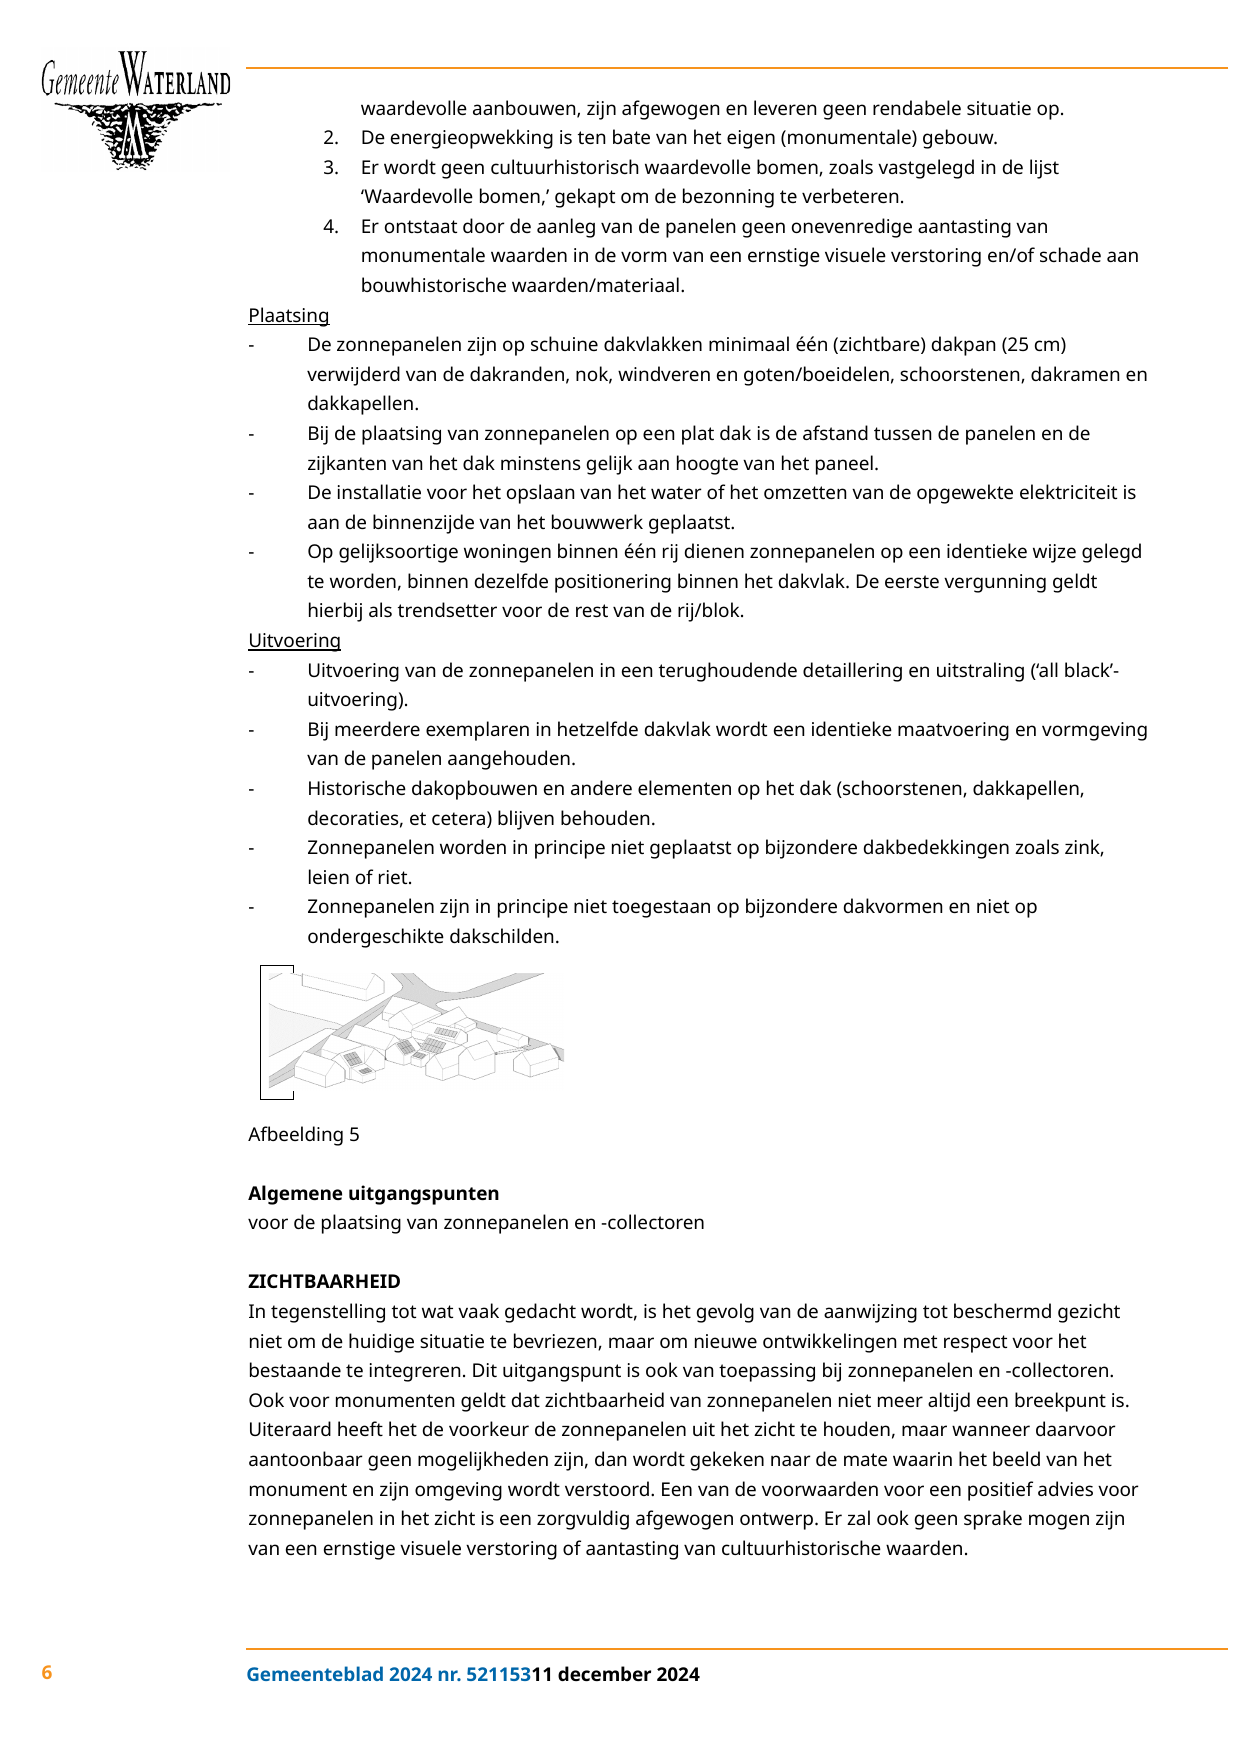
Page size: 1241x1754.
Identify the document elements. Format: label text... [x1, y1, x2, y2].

list Bij meerdere exemplaren in hetzelfde dakvlak wordt een identieke maatvoering en vormgeving van de panelen aangehouden. [248, 716, 1152, 771]
text In tegenstelling tot wat vaak gedacht wordt, is het gevolg van de aanwijzing tot beschermd gezicht niet om de huidige situatie te bevriezen, maar om nieuwe ontwikkelingen met respect voor het bestaande te integreren. Dit uitgangspunt is ook van toepassing bij zonnepanelen en -collectoren. Ook voor monumenten geldt dat zichtbaarheid van zonnepanelen niet meer altijd een breekpunt is. Uiteraard heeft het de voorkeur de zonnepanelen uit het zicht te houden, maar wanneer daarvoor aantoonbaar geen mogelijkheden zijn, dan wordt gekeken naar de mate waarin het beeld van het monument en zijn omgeving wordt verstoord. Een van de voorwaarden voor een positief advies voor zonnepanelen in het zicht is een zorgvuldig afgewogen ontwerp. Er zal ook geen sprake mogen zijn van een ernstige visuele verstoring of aantasting van cultuurhistorische waarden. [248, 1298, 1152, 1561]
list De installatie voor het opslaan van het water of het omzetten van de opgewekte elektriciteit is aan de binnenzijde van het bouwwerk geplaatst. [248, 479, 1152, 535]
picture [268, 973, 565, 1091]
list Op gelijksoortige woningen binnen één rij dienen zonnepanelen op een identieke wijze gelegd te worden, binnen dezelfde positionering binnen het dakvlak. De eerste vergunning geldt hierbij als trendsetter voor de rest van de rij/blok. [248, 538, 1152, 623]
list Uitvoering van de zonnepanelen in een terughoudende detaillering en uitstraling (‘all black’-uitvoering). [248, 657, 1152, 712]
list Bij de plaatsing van zonnepanelen op een plat dak is de afstand tussen de panelen en de zijkanten van het dak minstens gelijk aan hoogte van het paneel. [248, 420, 1152, 476]
list De zonnepanelen zijn op schuine dakvlakken minimaal één (zichtbare) dakpan (25 cm) verwijderd van de dakranden, nok, windveren en goten/boeidelen, schoorstenen, dakramen en dakkapellen. [248, 331, 1152, 416]
list Zonnepanelen worden in principe niet geplaatst op bijzondere dakbedekkingen zoals zink, leien of riet. [248, 834, 1152, 890]
text ZICHTBAARHEID [248, 1269, 1152, 1294]
list Er wordt geen cultuurhistorisch waardevolle bomen, zoals vastgelegd in de lijst ‘Waardevolle bomen,’ gekapt om de bezonning te verbeteren. [323, 154, 1152, 209]
text Afbeelding 5 [248, 1121, 1152, 1147]
text voor de plaatsing van zonnepanelen en -collectoren [248, 1209, 1152, 1235]
list waardevolle aanbouwen, zijn afgewogen en leveren geen rendabele situatie op. [323, 95, 1152, 121]
text Algemene uitgangspunten [248, 1180, 1152, 1206]
list De energieopwekking is ten bate van het eigen (monumentale) gebouw. [323, 124, 1152, 150]
text Uitvoering [248, 627, 1152, 653]
picture [41, 47, 231, 172]
text Plaatsing [248, 302, 1152, 328]
list Zonnepanelen zijn in principe niet toegestaan op bijzondere dakvormen en niet op ondergeschikte dakschilden. [248, 893, 1152, 949]
list Er ontstaat door de aanleg van de panelen geen onevenredige aantasting van monumentale waarden in de vorm van een ernstige visuele verstoring en/of schade aan bouwhistorische waarden/materiaal. [323, 213, 1152, 298]
list Historische dakopbouwen en andere elementen op het dak (schoorstenen, dakkapellen, decoraties, et cetera) blijven behouden. [248, 775, 1152, 831]
